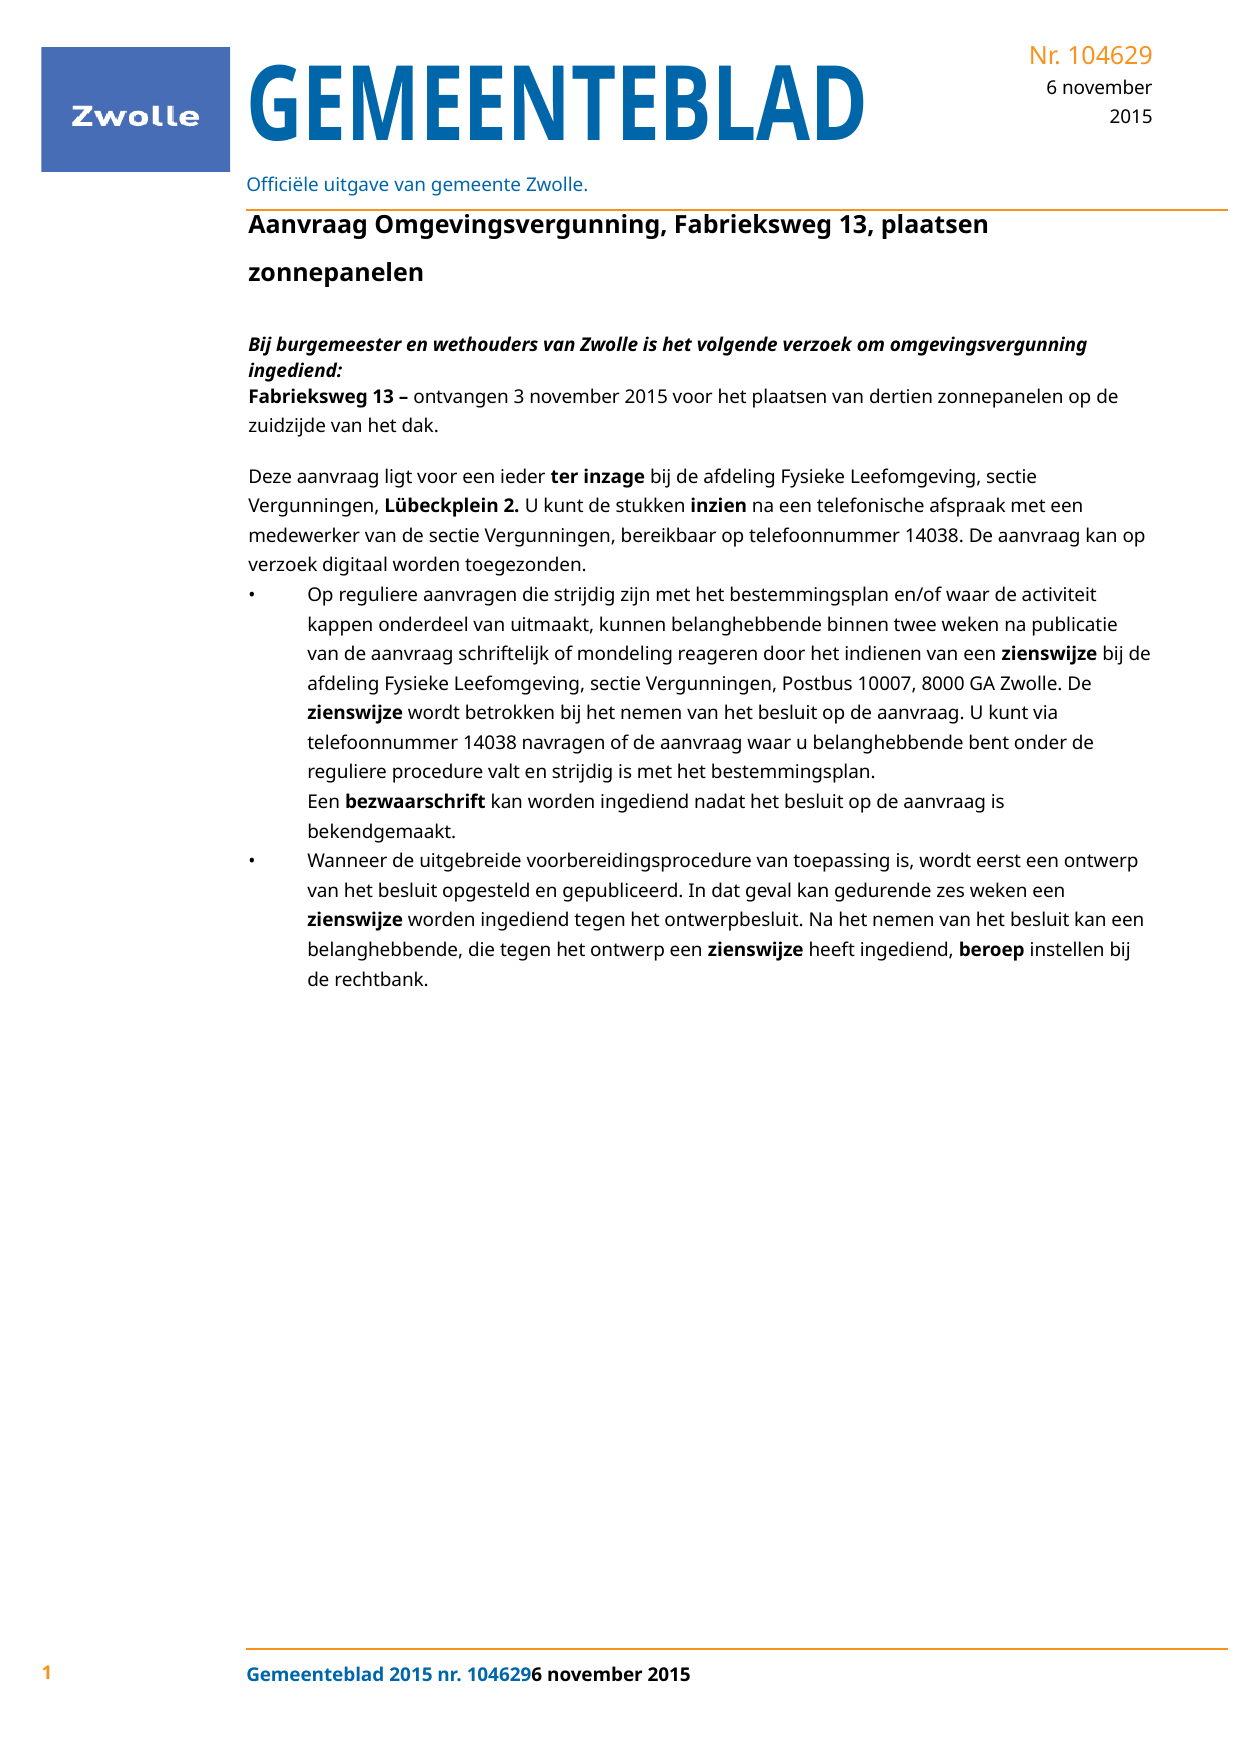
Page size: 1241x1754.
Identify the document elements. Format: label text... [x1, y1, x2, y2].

text Bij burgemeester en wethouders van Zwolle is het volgende verzoek om omgevingsvergunning ingediend: [248, 331, 1152, 383]
text Aanvraag Omgevingsvergunning, Fabrieksweg 13, plaatsen zonnepanelen [248, 211, 1152, 288]
list Een bezwaarschrift kan worden ingediend nadat het besluit op de aanvraag is bekendgemaakt. [248, 788, 1152, 844]
text Fabrieksweg 13 – ontvangen 3 november 2015 voor het plaatsen van dertien zonnepanelen op de zuidzijde van het dak. [248, 383, 1152, 438]
list Wanneer de uitgebreide voorbereidingsprocedure van toepassing is, wordt eerst een ontwerp van het besluit opgesteld en gepubliceerd. In dat geval kan gedurende zes weken een zienswijze worden ingediend tegen het ontwerpbesluit. Na het nemen van het besluit kan een belanghebbende, die tegen het ontwerp een zienswijze heeft ingediend, beroep instellen bij de rechtbank. [248, 847, 1152, 992]
picture [41, 47, 231, 172]
list Op reguliere aanvragen die strijdig zijn met het bestemmingsplan en/of waar de activiteit kappen onderdeel van uitmaakt, kunnen belanghebbende binnen twee weken na publicatie van de aanvraag schriftelijk of mondeling reageren door het indienen van een zienswijze bij de afdeling Fysieke Leefomgeving, sectie Vergunningen, Postbus 10007, 8000 GA Zwolle. De zienswijze wordt betrokken bij het nemen van het besluit op de aanvraag. U kunt via telefoonnummer 14038 navragen of de aanvraag waar u belanghebbende bent onder de reguliere procedure valt en strijdig is met het bestemmingsplan. [248, 581, 1152, 784]
text Deze aanvraag ligt voor een ieder ter inzage bij de afdeling Fysieke Leefomgeving, sectie Vergunningen, Lübeckplein 2. U kunt de stukken inzien na een telefonische afspraak met een medewerker van de sectie Vergunningen, bereikbaar op telefoonnummer 14038. De aanvraag kan op verzoek digitaal worden toegezonden. [248, 463, 1152, 577]
